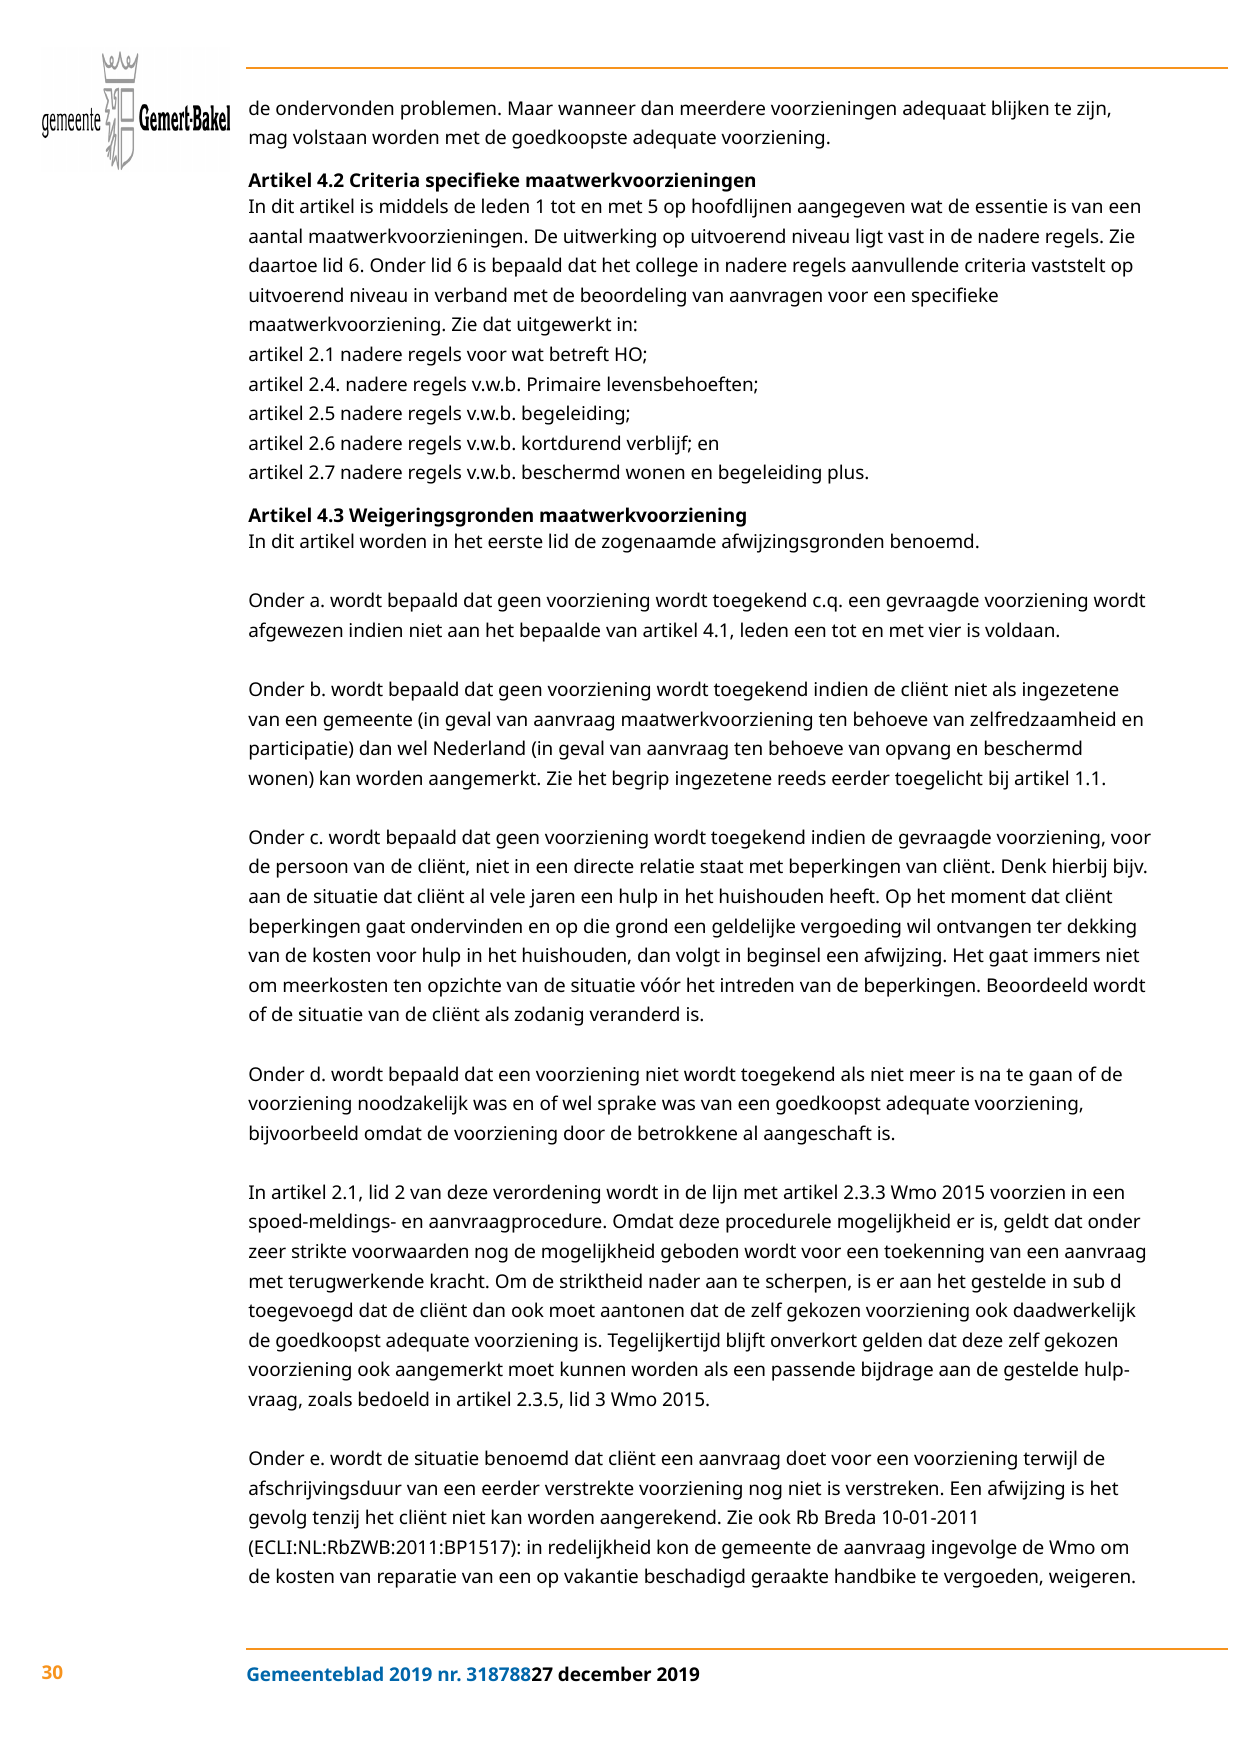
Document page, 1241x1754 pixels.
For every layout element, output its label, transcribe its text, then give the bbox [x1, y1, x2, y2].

text de ondervonden problemen. Maar wanneer dan meerdere voorzieningen adequaat blijken te zijn, mag volstaan worden met de goedkoopste adequate voorziening. [248, 95, 1152, 150]
picture [41, 47, 231, 172]
text Onder c. wordt bepaald dat geen voorziening wordt toegekend indien de gevraagde voorziening, voor de persoon van de cliënt, niet in een directe relatie staat met beperkingen van cliënt. Denk hierbij bijv. aan de situatie dat cliënt al vele jaren een hulp in het huishouden heeft. Op het moment dat cliënt beperkingen gaat ondervinden en op die grond een geldelijke vergoeding wil ontvangen ter dekking van de kosten voor hulp in het huishouden, dan volgt in beginsel een afwijzing. Het gaat immers niet om meerkosten ten opzichte van de situatie vóór het intreden van de beperkingen. Beoordeeld wordt of de situatie van de cliënt als zodanig veranderd is. [248, 824, 1152, 1027]
text In artikel 2.1, lid 2 van deze verordening wordt in de lijn met artikel 2.3.3 Wmo 2015 voorzien in een spoed-meldings- en aanvraagprocedure. Omdat deze procedurele mogelijkheid er is, geldt dat onder zeer strikte voorwaarden nog de mogelijkheid geboden wordt voor een toekenning van een aanvraag met terugwerkende kracht. Om de striktheid nader aan te scherpen, is er aan het gestelde in sub d toegevoegd dat de cliënt dan ook moet aantonen dat de zelf gekozen voorziening ook daadwerkelijk de goedkoopst adequate voorziening is. Tegelijkertijd blijft onverkort gelden dat deze zelf gekozen voorziening ook aangemerkt moet kunnen worden als een passende bijdrage aan de gestelde hulp-vraag, zoals bedoeld in artikel 2.3.5, lid 3 Wmo 2015. [248, 1179, 1152, 1412]
text In dit artikel worden in het eerste lid de zogenaamde afwijzingsgronden benoemd. [248, 528, 1152, 554]
text artikel 2.7 nadere regels v.w.b. beschermd wonen en begeleiding plus. [248, 459, 1152, 485]
text artikel 2.5 nadere regels v.w.b. begeleiding; [248, 400, 1152, 426]
text Onder b. wordt bepaald dat geen voorziening wordt toegekend indien de cliënt niet als ingezetene van een gemeente (in geval van aanvraag maatwerkvoorziening ten behoeve van zelfredzaamheid en participatie) dan wel Nederland (in geval van aanvraag ten behoeve van opvang en beschermd wonen) kan worden aangemerkt. Zie het begrip ingezetene reeds eerder toegelicht bij artikel 1.1. [248, 676, 1152, 791]
text artikel 2.1 nadere regels voor wat betreft HO; [248, 341, 1152, 367]
text Artikel 4.3 Weigeringsgronden maatwerkvoorziening [248, 503, 1152, 528]
text artikel 2.4. nadere regels v.w.b. Primaire levensbehoeften; [248, 371, 1152, 396]
text In dit artikel is middels de leden 1 tot en met 5 op hoofdlijnen aangegeven wat de essentie is van een aantal maatwerkvoorzieningen. De uitwerking op uitvoerend niveau ligt vast in de nadere regels. Zie daartoe lid 6. Onder lid 6 is bepaald dat het college in nadere regels aanvullende criteria vaststelt op uitvoerend niveau in verband met de beoordeling van aanvragen voor een specifieke maatwerkvoorziening. Zie dat uitgewerkt in: [248, 193, 1152, 337]
text Onder a. wordt bepaald dat geen voorziening wordt toegekend c.q. een gevraagde voorziening wordt afgewezen indien niet aan het bepaalde van artikel 4.1, leden een tot en met vier is voldaan. [248, 587, 1152, 643]
text Artikel 4.2 Criteria specifieke maatwerkvoorzieningen [248, 167, 1152, 193]
text Onder d. wordt bepaald dat een voorziening niet wordt toegekend als niet meer is na te gaan of de voorziening noodzakelijk was en of wel sprake was van een goedkoopst adequate voorziening, bijvoorbeeld omdat de voorziening door de betrokkene al aangeschaft is. [248, 1061, 1152, 1146]
text artikel 2.6 nadere regels v.w.b. kortdurend verblijf; en [248, 430, 1152, 456]
text Onder e. wordt de situatie benoemd dat cliënt een aanvraag doet voor een voorziening terwijl de afschrijvingsduur van een eerder verstrekte voorziening nog niet is verstreken. Een afwijzing is het gevolg tenzij het cliënt niet kan worden aangerekend. Zie ook Rb Breda 10-01-2011 (ECLI:NL:RbZWB:2011:BP1517): in redelijkheid kon de gemeente de aanvraag ingevolge de Wmo om de kosten van reparatie van een op vakantie beschadigd geraakte handbike te vergoeden, weigeren. [248, 1445, 1152, 1589]
